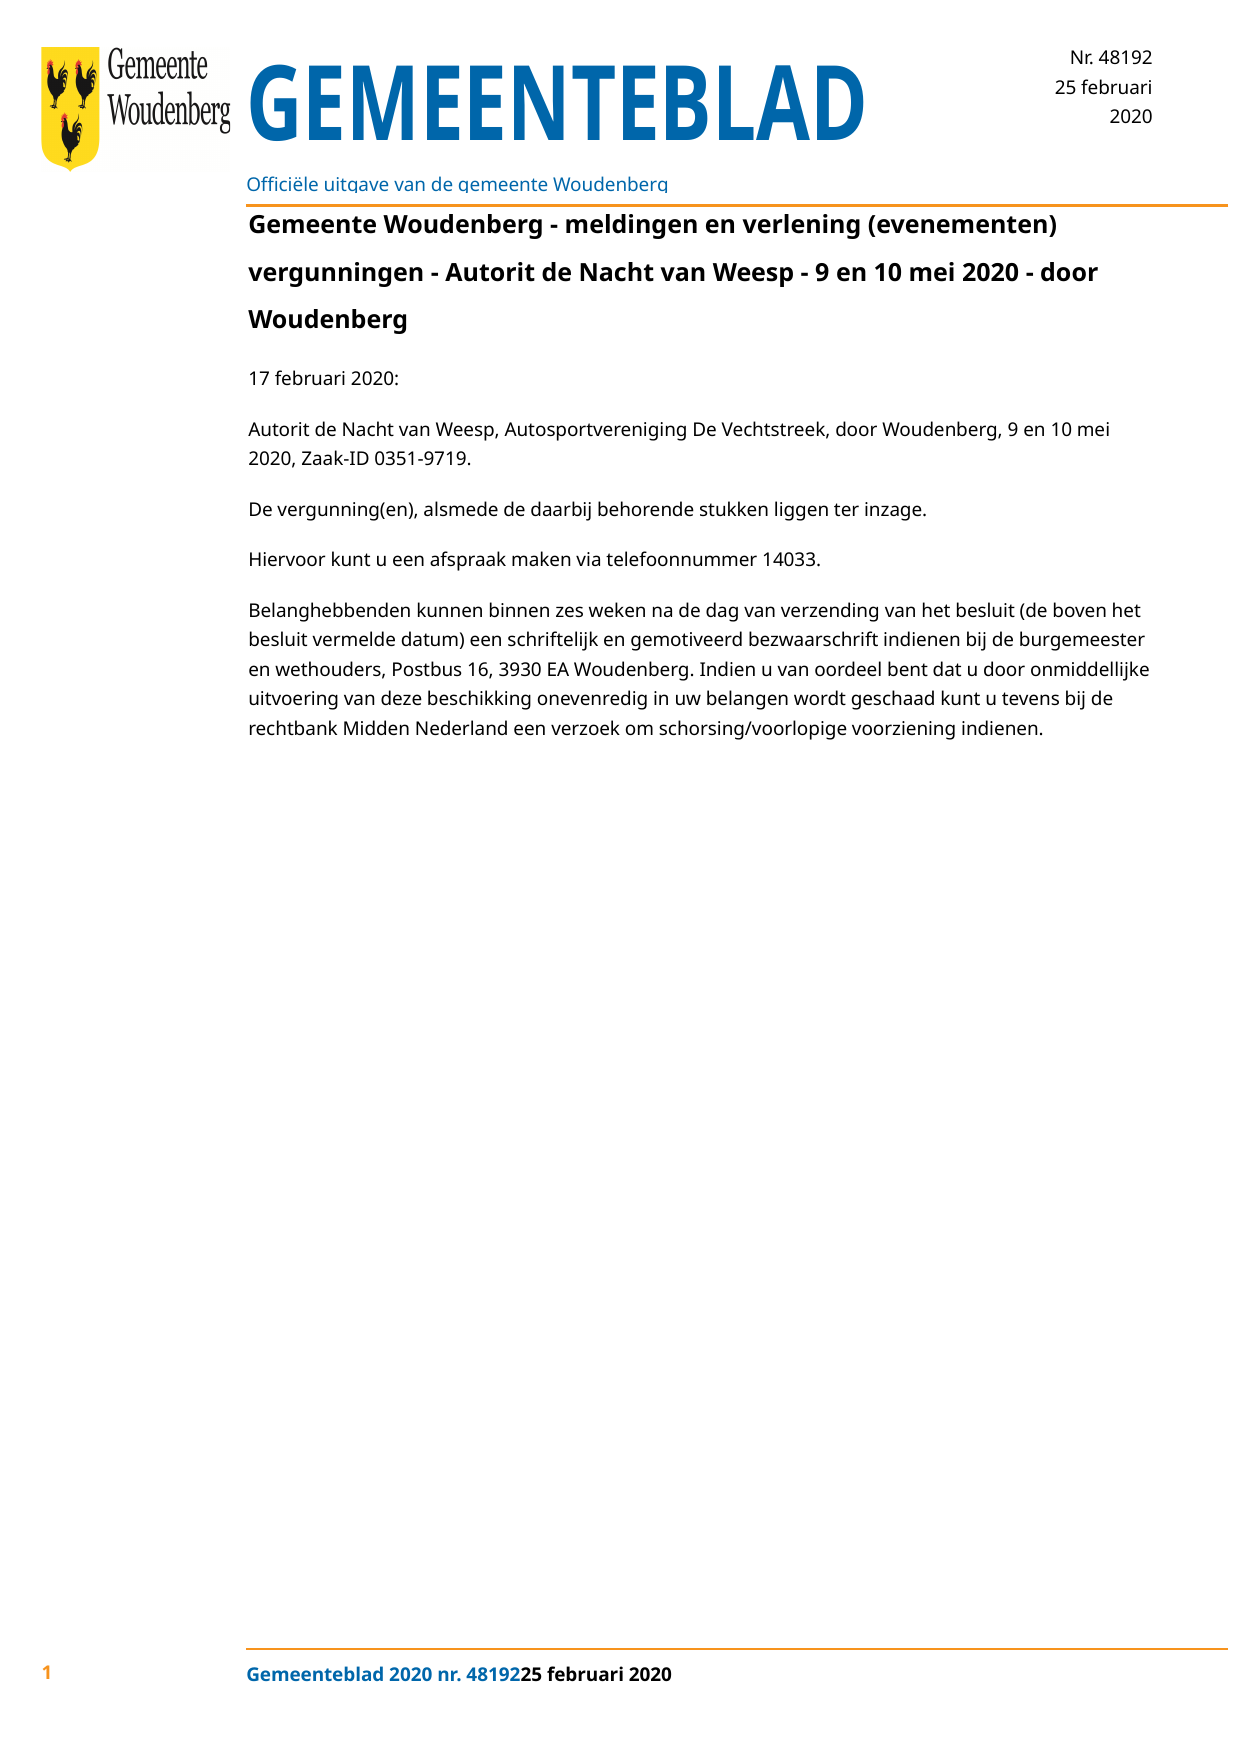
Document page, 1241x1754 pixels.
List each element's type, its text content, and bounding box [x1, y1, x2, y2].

text De vergunning(en), alsmede de daarbij behorende stukken liggen ter inzage. [248, 496, 1152, 522]
picture [41, 47, 231, 172]
text Autorit de Nacht van Weesp, Autosportvereniging De Vechtstreek, door Woudenberg, 9 en 10 mei 2020, Zaak-ID 0351-9719. [248, 416, 1152, 471]
text Belanghebbenden kunnen binnen zes weken na de dag van verzending van het besluit (de boven het besluit vermelde datum) een schriftelijk en gemotiveerd bezwaarschrift indienen bij de burgemeester en wethouders, Postbus 16, 3930 EA Woudenberg. Indien u van oordeel bent dat u door onmiddellijke uitvoering van deze beschikking onevenredig in uw belangen wordt geschaad kunt u tevens bij de rechtbank Midden Nederland een verzoek om schorsing/voorlopige voorziening indienen. [248, 597, 1152, 741]
text Gemeente Woudenberg - meldingen en verlening (evenementen) vergunningen - Autorit de Nacht van Weesp - 9 en 10 mei 2020 - door Woudenberg [248, 207, 1152, 336]
text Hiervoor kunt u een afspraak maken via telefoonnummer 14033. [248, 546, 1152, 572]
text 17 februari 2020: [248, 366, 1152, 391]
